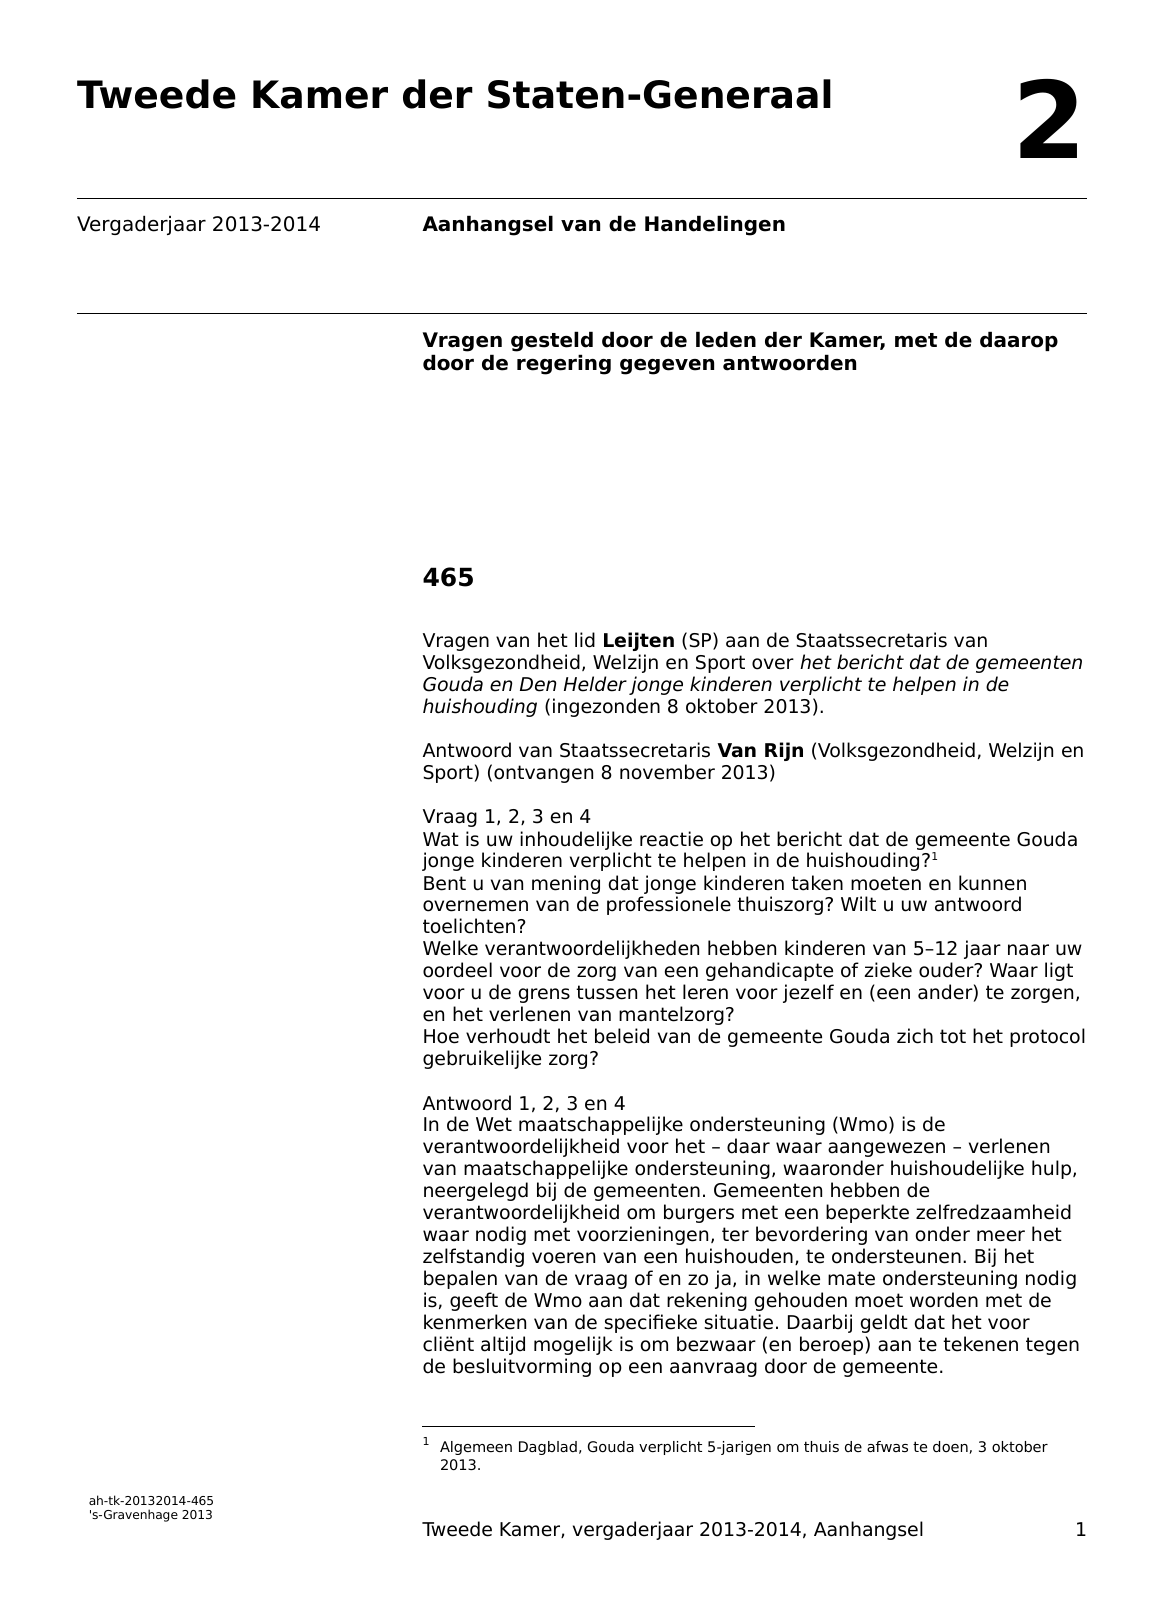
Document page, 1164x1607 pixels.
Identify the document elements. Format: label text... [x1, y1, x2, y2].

table_header Tweede Kamer der Staten-Generaal [77, 59, 886, 198]
text 465 [422, 563, 1087, 592]
text Welke verantwoordelijkheden hebben kinderen van 5–12 jaar naar uw oordeel voor de zorg van een gehandicapte of zieke ouder? Waar ligt voor u de grens tussen het leren voor jezelf en (een ander) te zorgen, en het verlenen van mantelzorg? [422, 938, 1087, 1026]
table_cell [77, 314, 422, 375]
text Hoe verhoudt het beleid van de gemeente Gouda zich tot het protocol gebruikelijke zorg? [422, 1026, 1087, 1070]
text Bent u van mening dat jonge kinderen taken moeten en kunnen overnemen van de professionele thuiszorg? Wilt u uw antwoord toelichten? [422, 872, 1087, 938]
table_cell Vragen gesteld door de leden der Kamer, met de daarop door de regering gegeven antwoorden [422, 314, 1087, 375]
text Vraag 1, 2, 3 en 4 [422, 806, 1087, 828]
text Wat is uw inhoudelijke reactie op het bericht dat de gemeente Gouda jonge kinderen verplicht te helpen in de huishouding? [422, 828, 1087, 872]
text ah-tk-20132014-465 [88, 1494, 323, 1508]
text Algemeen Dagblad, Gouda verplicht 5-jarigen om thuis de afwas te doen, 3 oktober 2013. [422, 1435, 1087, 1474]
text 's-Gravenhage 2013 [88, 1508, 323, 1522]
table_cell Aanhangsel van de Handelingen [422, 199, 1087, 313]
text Antwoord van Staatssecretaris Van Rijn (Volksgezondheid, Welzijn en Sport) (ontvangen 8 november 2013) [422, 740, 1087, 784]
text Antwoord 1, 2, 3 en 4 [422, 1092, 1087, 1114]
table_cell Vergaderjaar 2013-2014 [77, 199, 422, 313]
table_header 2 [886, 59, 1087, 198]
text Vragen van het lid Leijten (SP) aan de Staatssecretaris van Volksgezondheid, Welzijn en Sport over het bericht dat de gemeenten Gouda en Den Helder jonge kinderen verplicht te helpen in de huishouding (ingezonden 8 oktober 2013). [422, 630, 1087, 718]
text In de Wet maatschappelijke ondersteuning (Wmo) is de verantwoordelijkheid voor het – daar waar aangewezen – verlenen van maatschappelijke ondersteuning, waaronder huishoudelijke hulp, neergelegd bij de gemeenten. Gemeenten hebben de verantwoordelijkheid om burgers met een beperkte zelfredzaamheid waar nodig met voorzieningen, ter bevordering van onder meer het zelfstandig voeren van een huishouden, te ondersteunen. Bij het bepalen van de vraag of en zo ja, in welke mate ondersteuning nodig is, geeft de Wmo aan dat rekening gehouden moet worden met de kenmerken van de specifieke situatie. Daarbij geldt dat het voor cliënt altijd mogelijk is om bezwaar (en beroep) aan te tekenen tegen de besluitvorming op een aanvraag door de gemeente. [422, 1114, 1087, 1378]
